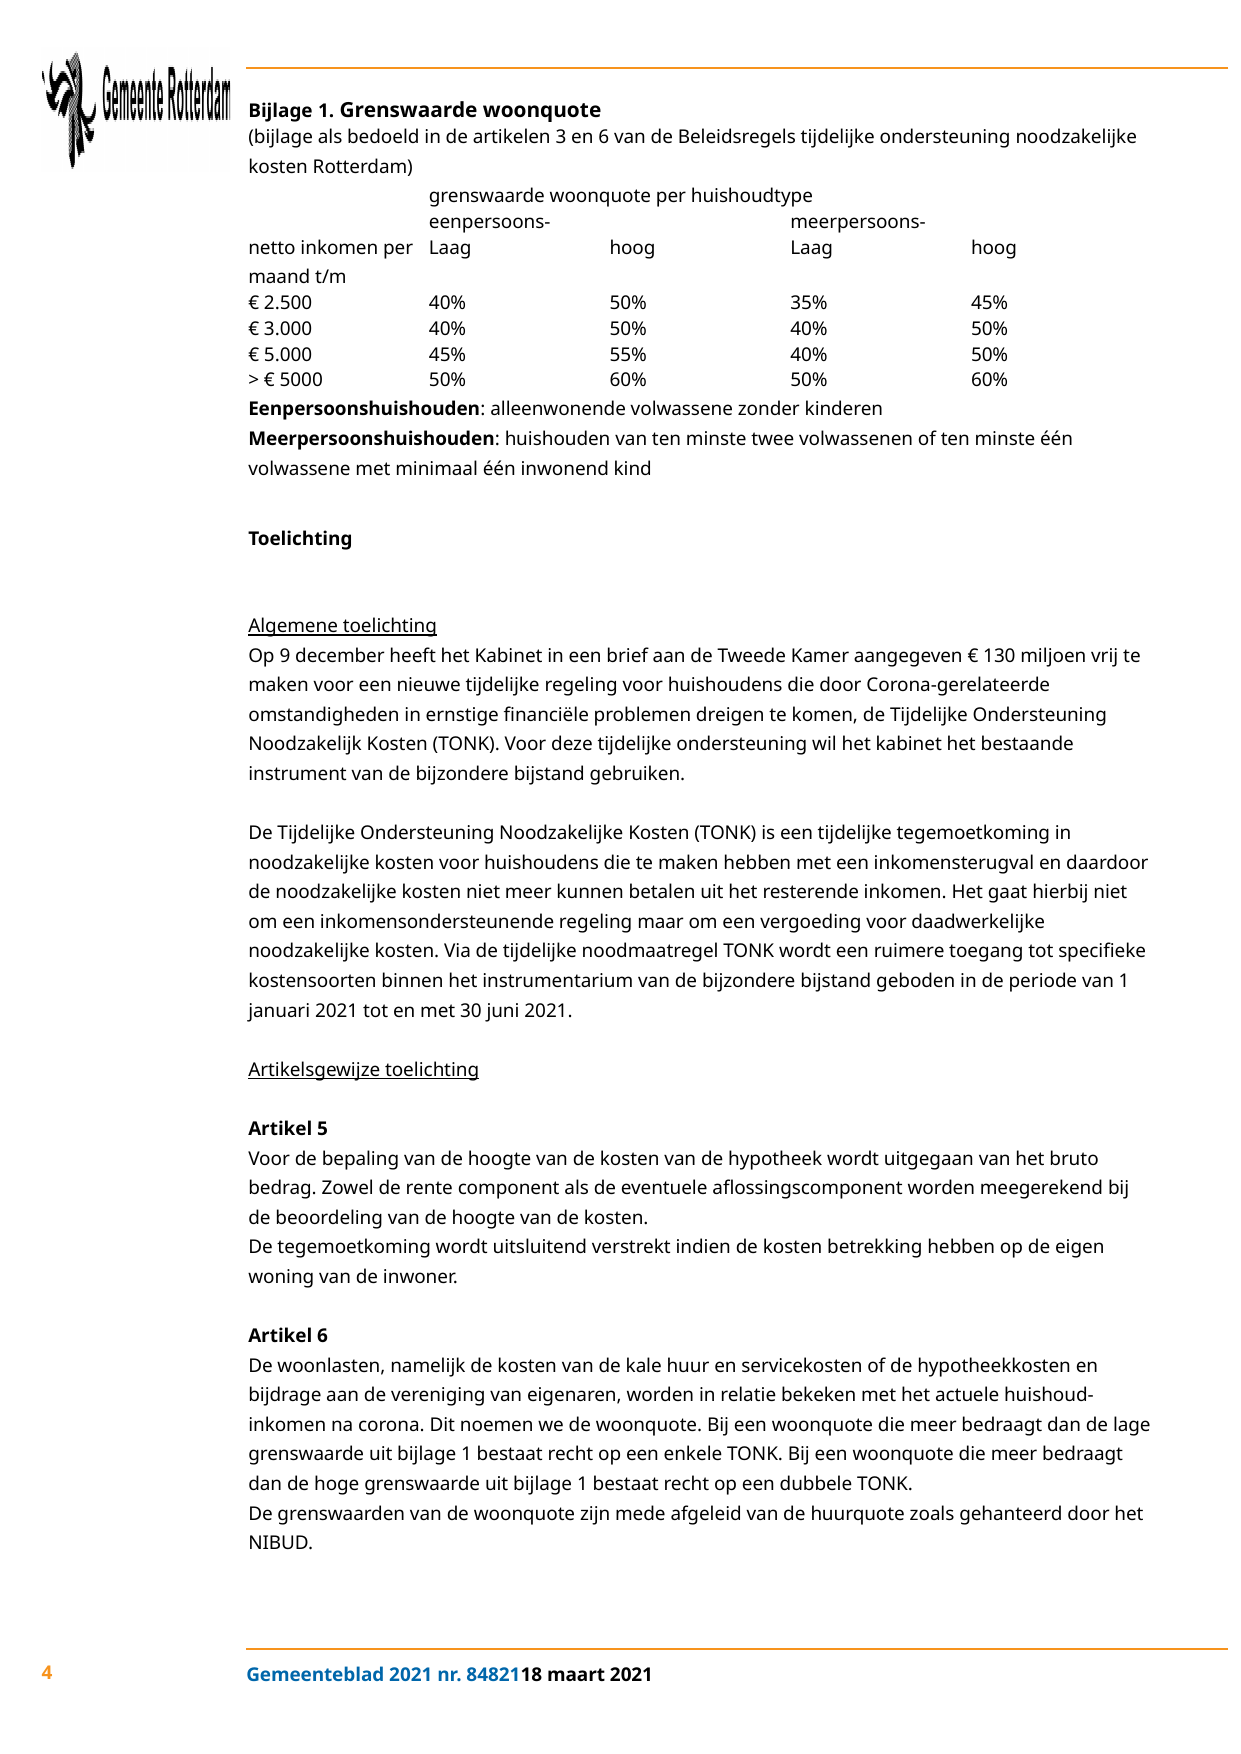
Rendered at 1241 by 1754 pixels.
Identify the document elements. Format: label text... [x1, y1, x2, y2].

text Voor de bepaling van de hoogte van de kosten van de hypotheek wordt uitgegaan van het bruto bedrag. Zowel de rente component als de eventuele aflossingscomponent worden meegerekend bij de beoordeling van de hoogte van de kosten. [248, 1145, 1152, 1230]
table_cell 60% [609, 367, 790, 392]
text De tegemoetkoming wordt uitsluitend verstrekt indien de kosten betrekking hebben op de eigen woning van de inwoner. [248, 1233, 1152, 1289]
table_cell 40% [790, 315, 971, 341]
text Algemene toelichting [248, 612, 1152, 638]
text (bijlage als bedoeld in de artikelen 3 en 6 van de Beleidsregels tijdelijke ondersteuning noodzakelijke kosten Rotterdam) [248, 123, 1152, 179]
table_cell Laag [790, 234, 971, 289]
text De grenswaarden van de woonquote zijn mede afgeleid van de huurquote zoals gehanteerd door het NIBUD. [248, 1500, 1152, 1555]
text De woonlasten, namelijk de kosten van de kale huur en servicekosten of de hypotheekkosten en bijdrage aan de vereniging van eigenaren, worden in relatie bekeken met het actuele huishoud-inkomen na corona. Dit noemen we de woonquote. Bij een woonquote die meer bedraagt dan de lage grenswaarde uit bijlage 1 bestaat recht op een enkele TONK. Bij een woonquote die meer bedraagt dan de hoge grenswaarde uit bijlage 1 bestaat recht op een dubbele TONK. [248, 1352, 1152, 1496]
table_cell 45% [971, 289, 1152, 315]
table_cell 35% [790, 289, 971, 315]
text Toelichting [248, 514, 1152, 553]
table_cell 50% [609, 289, 790, 315]
table_cell 40% [429, 315, 609, 341]
table_cell eenpersoons- [429, 208, 790, 234]
table_header [248, 183, 429, 208]
table_cell Laag [429, 234, 609, 289]
table_cell 40% [790, 341, 971, 367]
table_cell 60% [971, 367, 1152, 392]
table_cell € 2.500 [248, 289, 429, 315]
picture [41, 47, 231, 172]
table_cell 50% [429, 367, 609, 392]
table_cell € 5.000 [248, 341, 429, 367]
table_cell hoog [971, 234, 1152, 289]
table_cell 55% [609, 341, 790, 367]
table_cell 45% [429, 341, 609, 367]
table_cell hoog [609, 234, 790, 289]
table_cell netto inkomen per maand t/m [248, 234, 429, 289]
text Artikel 5 [248, 1115, 1152, 1141]
table_cell meerpersoons- [790, 208, 1152, 234]
text Meerpersoonshuishouden: huishouden van ten minste twee volwassenen of ten minste één volwassene met minimaal één inwonend kind [248, 425, 1152, 480]
text Op 9 december heeft het Kabinet in een brief aan de Tweede Kamer aangegeven € 130 miljoen vrij te maken voor een nieuwe tijdelijke regeling voor huishoudens die door Corona-gerelateerde omstandigheden in ernstige financiële problemen dreigen te komen, de Tijdelijke Ondersteuning Noodzakelijk Kosten (TONK). Voor deze tijdelijke ondersteuning wil het kabinet het bestaande instrument van de bijzondere bijstand gebruiken. [248, 642, 1152, 786]
table_cell 50% [609, 315, 790, 341]
text Eenpersoonshuishouden: alleenwonende volwassene zonder kinderen [248, 396, 1152, 421]
table_cell [248, 208, 429, 234]
text Artikelsgewijze toelichting [248, 1056, 1152, 1082]
table_cell 50% [971, 315, 1152, 341]
table_cell 40% [429, 289, 609, 315]
table_cell 50% [971, 341, 1152, 367]
table_cell > € 5000 [248, 367, 429, 392]
table_cell € 3.000 [248, 315, 429, 341]
text Bijlage 1. Grenswaarde woonquote [248, 95, 1152, 123]
text De Tijdelijke Ondersteuning Noodzakelijke Kosten (TONK) is een tijdelijke tegemoetkoming in noodzakelijke kosten voor huishoudens die te maken hebben met een inkomensterugval en daardoor de noodzakelijke kosten niet meer kunnen betalen uit het resterende inkomen. Het gaat hierbij niet om een inkomensondersteunende regeling maar om een vergoeding voor daadwerkelijke noodzakelijke kosten. Via de tijdelijke noodmaatregel TONK wordt een ruimere toegang tot specifieke kostensoorten binnen het instrumentarium van de bijzondere bijstand geboden in de periode van 1 januari 2021 tot en met 30 juni 2021. [248, 819, 1152, 1023]
table_header grenswaarde woonquote per huishoudtype [429, 183, 1152, 208]
table_cell 50% [790, 367, 971, 392]
text Artikel 6 [248, 1322, 1152, 1348]
